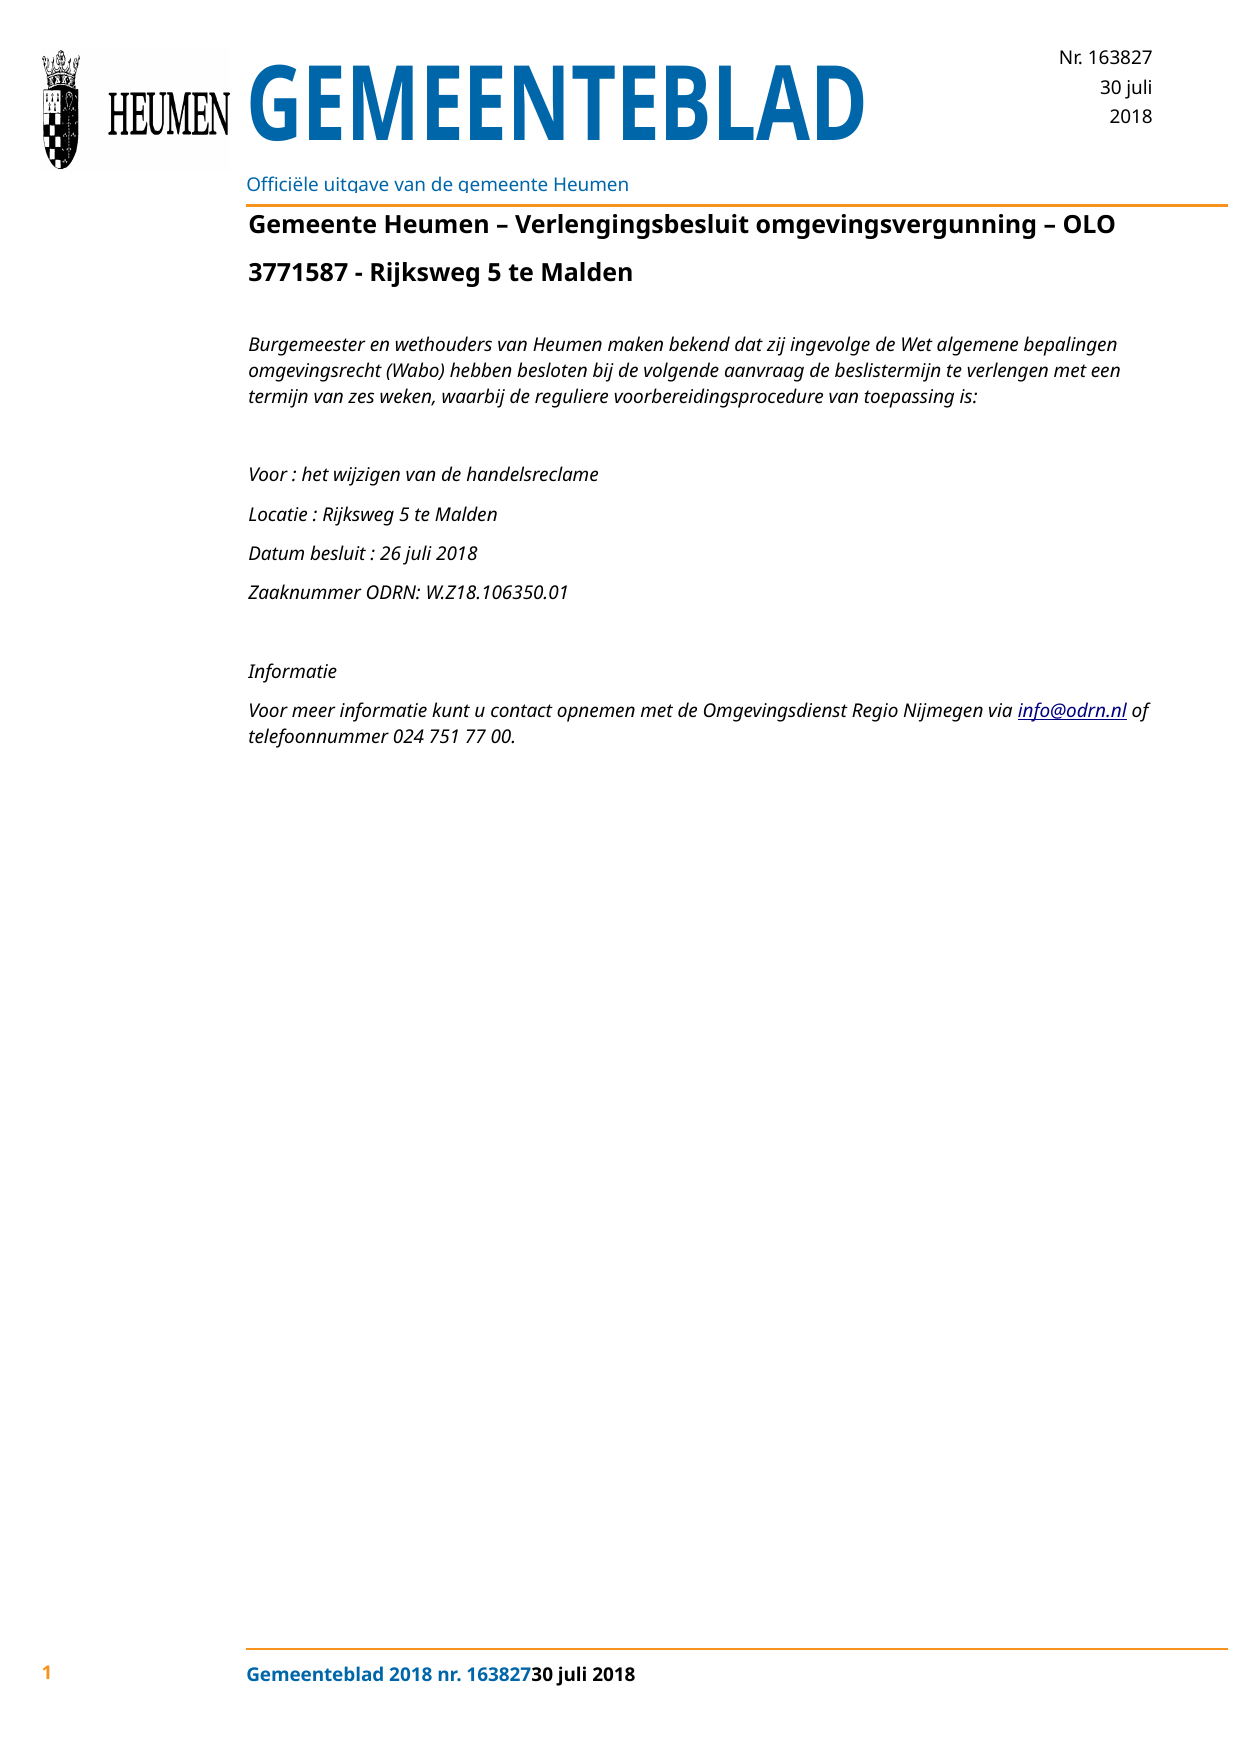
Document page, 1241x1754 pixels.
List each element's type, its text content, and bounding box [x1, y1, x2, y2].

text Voor meer informatie kunt u contact opnemen met de Omgevingsdienst Regio Nijmegen via info@odrn.nl of telefoonnummer 024 751 77 00. [248, 697, 1152, 748]
text Voor : het wijzigen van de handelsreclame [248, 461, 1152, 487]
text Zaaknummer ODRN: W.Z18.106350.01 [248, 579, 1152, 605]
text Burgemeester en wethouders van Heumen maken bekend dat zij ingevolge de Wet algemene bepalingen omgevingsrecht (Wabo) hebben besloten bij de volgende aanvraag de beslistermijn te verlengen met een termijn van zes weken, waarbij de reguliere voorbereidingsprocedure van toepassing is: [248, 331, 1152, 409]
text Gemeente Heumen – Verlengingsbesluit omgevingsvergunning – OLO 3771587 - Rijksweg 5 te Malden [248, 207, 1152, 288]
text Locatie : Rijksweg 5 te Malden [248, 501, 1152, 526]
text Datum besluit : 26 juli 2018 [248, 540, 1152, 566]
picture [41, 47, 231, 172]
text Informatie [248, 658, 1152, 683]
